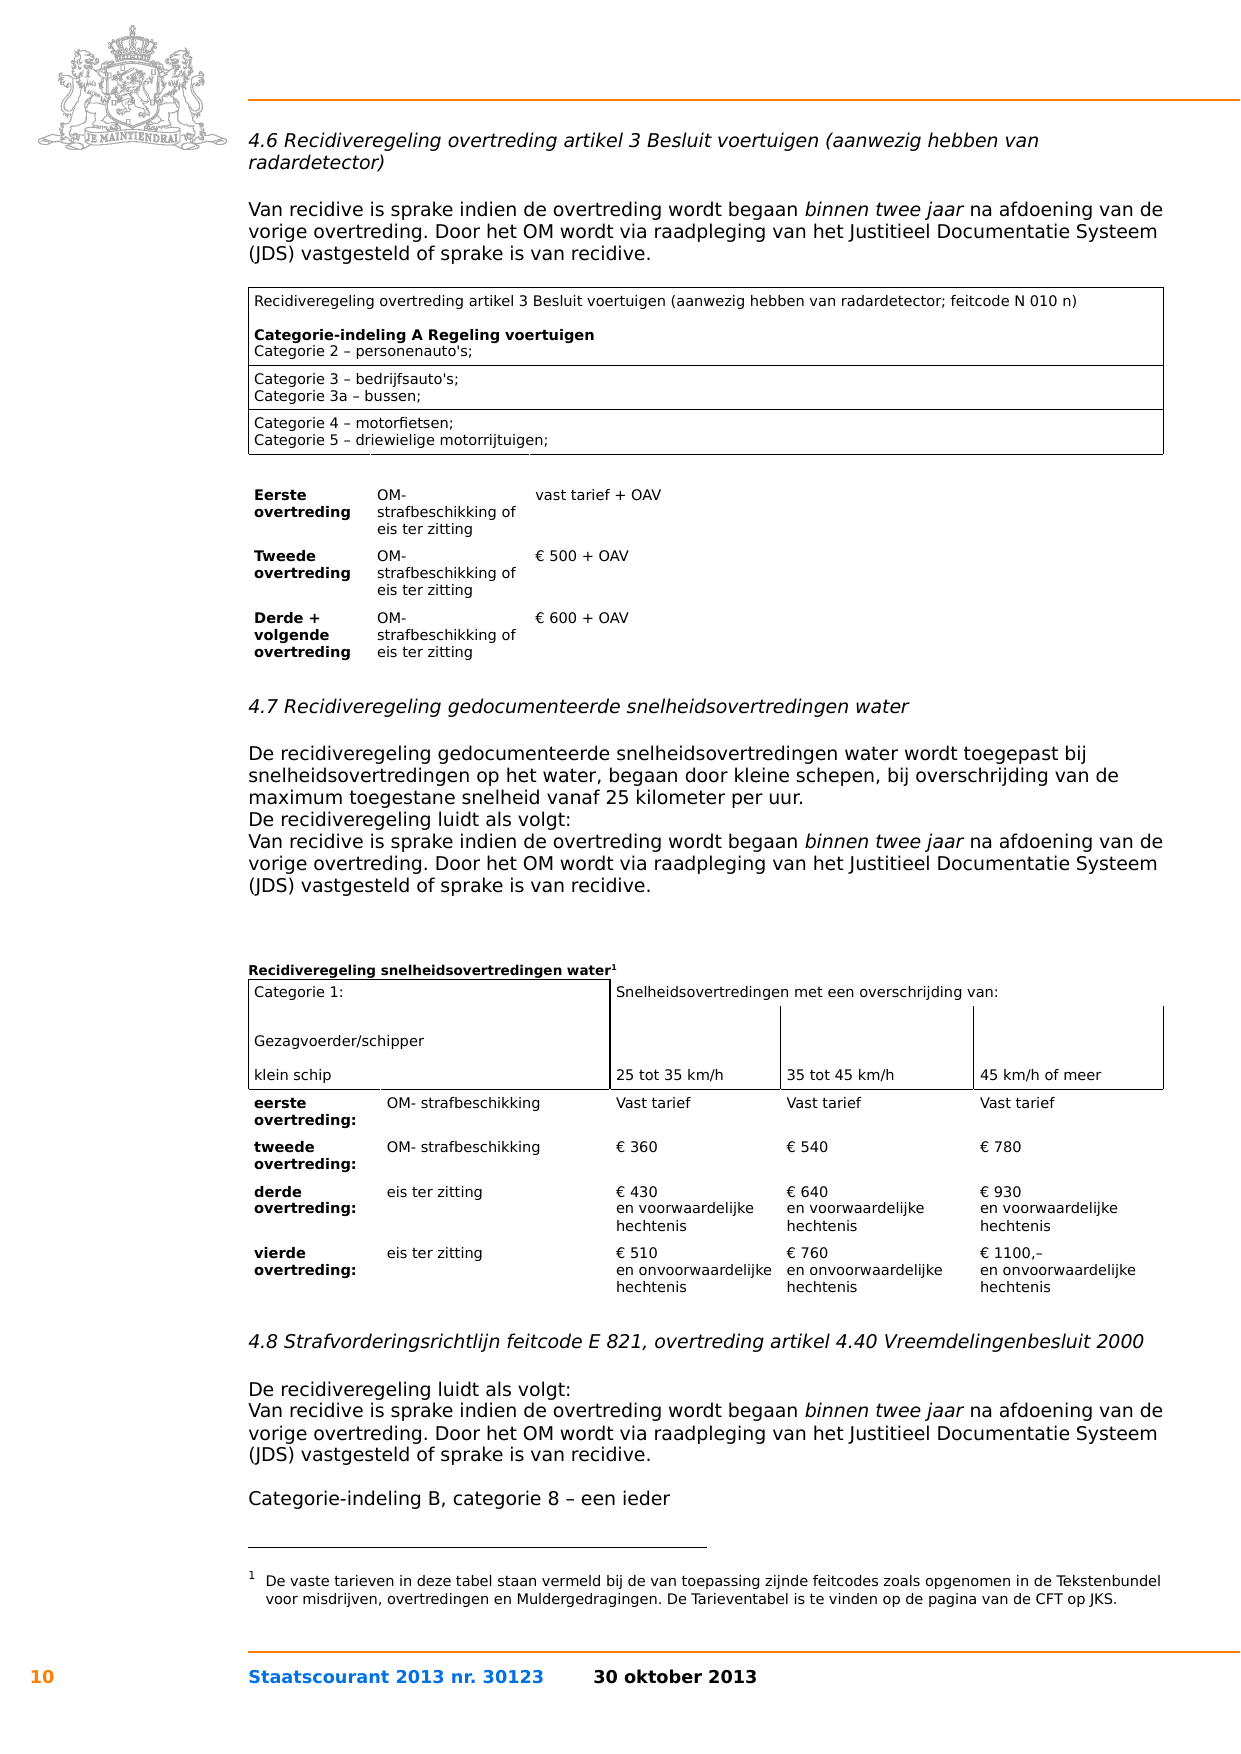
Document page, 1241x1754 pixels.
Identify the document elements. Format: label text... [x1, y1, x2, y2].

table_cell 25 tot 35 km/h [611, 1067, 780, 1089]
table_cell Derde + volgende overtreding [249, 605, 370, 665]
table_cell Categorie 3 – bedrijfsauto's; [249, 366, 1163, 388]
table_cell € 640 en voorwaardelijke hechtenis [781, 1179, 973, 1239]
table_cell [974, 1029, 1163, 1050]
subtitle 4.6 Recidiveregeling overtreding artikel 3 Besluit voertuigen (aanwezig hebben van radardetector) [248, 130, 1163, 174]
table_cell € 600 + OAV [530, 605, 1163, 665]
table_cell Categorie 2 – personenauto's; [249, 343, 1163, 365]
table_cell € 1100,– en onvoorwaardelijke hechtenis [974, 1240, 1163, 1300]
table_header Recidiveregeling overtreding artikel 3 Besluit voertuigen (aanwezig hebben van radardetector; feitcode N 010 n) [249, 288, 1163, 309]
table_cell Snelheidsovertredingen met een overschrijding van: [611, 980, 1163, 1006]
table_cell [781, 1029, 973, 1050]
table_cell [530, 455, 1163, 481]
table_cell [781, 1050, 973, 1067]
table_cell eis ter zitting [381, 1179, 609, 1239]
table_cell € 930 en voorwaardelijke hechtenis [974, 1179, 1163, 1239]
subtitle 4.7 Recidiveregeling gedocumenteerde snelheidsovertredingen water [248, 696, 1163, 718]
table_cell € 430 en voorwaardelijke hechtenis [611, 1179, 780, 1239]
table_cell [249, 455, 370, 481]
table_cell Vast tarief [974, 1090, 1163, 1133]
table_cell vast tarief + OAV [530, 482, 1163, 542]
table_cell € 760 en onvoorwaardelijke hechtenis [781, 1240, 973, 1300]
text Van recidive is sprake indien de overtreding wordt begaan binnen twee jaar na afdoening van de vorige overtreding. Door het OM wordt via raadpleging van het Justitieel Documentatie Systeem (JDS) vastgesteld of sprake is van recidive. [248, 199, 1163, 265]
table_cell Categorie 5 – driewielige motorrijtuigen; [249, 432, 1163, 454]
table_cell [974, 1007, 1163, 1029]
table_cell Eerste overtreding [249, 482, 370, 542]
table_cell eis ter zitting [381, 1240, 609, 1300]
table_cell Categorie 1: [249, 980, 609, 1029]
table_cell [611, 1029, 780, 1050]
table_cell OM- strafbeschikking of eis ter zitting [371, 544, 529, 604]
table_cell [249, 1050, 609, 1067]
text Van recidive is sprake indien de overtreding wordt begaan binnen twee jaar na afdoening van de vorige overtreding. Door het OM wordt via raadpleging van het Justitieel Documentatie Systeem (JDS) vastgesteld of sprake is van recidive. [248, 831, 1163, 897]
table_cell klein schip [249, 1067, 609, 1089]
picture [38, 25, 227, 150]
text De recidiveregeling gedocumenteerde snelheidsovertredingen water wordt toegepast bij snelheidsovertredingen op het water, begaan door kleine schepen, bij overschrijding van de maximum toegestane snelheid vanaf 25 kilometer per uur. [248, 743, 1163, 809]
table_cell Vast tarief [611, 1090, 780, 1133]
table_cell Categorie 4 – motorfietsen; [249, 410, 1163, 432]
table_cell Categorie 3a – bussen; [249, 388, 1163, 409]
table_cell Tweede overtreding [249, 544, 370, 604]
text De recidiveregeling luidt als volgt: [248, 1378, 1163, 1400]
text Van recidive is sprake indien de overtreding wordt begaan binnen twee jaar na afdoening van de vorige overtreding. Door het OM wordt via raadpleging van het Justitieel Documentatie Systeem (JDS) vastgesteld of sprake is van recidive. [248, 1400, 1163, 1466]
table_cell Categorie-indeling A Regeling voertuigen [249, 326, 1163, 343]
table_cell € 780 [974, 1134, 1163, 1178]
table_cell eerste overtreding: [249, 1090, 380, 1133]
table_cell Gezagvoerder/schipper [249, 1029, 609, 1050]
table_cell [249, 309, 1163, 326]
table_cell OM- strafbeschikking [381, 1134, 609, 1178]
table_cell vierde overtreding: [249, 1240, 380, 1300]
table_cell OM- strafbeschikking of eis ter zitting [371, 482, 529, 542]
table_cell 45 km/h of meer [974, 1067, 1163, 1089]
table_cell € 500 + OAV [530, 544, 1163, 604]
table_cell derde overtreding: [249, 1179, 380, 1239]
table_cell [371, 455, 529, 481]
subtitle 4.8 Strafvorderingsrichtlijn feitcode E 821, overtreding artikel 4.40 Vreemdelingenbesluit 2000 [248, 1331, 1163, 1353]
table_cell € 540 [781, 1134, 973, 1178]
table_cell 35 tot 45 km/h [781, 1067, 973, 1089]
table_header Recidiveregeling snelheidsovertredingen water [248, 963, 1163, 978]
table_cell € 360 [611, 1134, 780, 1178]
table_cell [611, 1050, 780, 1067]
table_cell [974, 1050, 1163, 1067]
table_cell [611, 1007, 780, 1029]
text De recidiveregeling luidt als volgt: [248, 809, 1163, 831]
table_cell [781, 1007, 973, 1029]
text Categorie-indeling B, categorie 8 – een ieder [248, 1488, 1163, 1510]
table_cell OM- strafbeschikking [381, 1090, 609, 1133]
table_cell € 510 en onvoorwaardelijke hechtenis [611, 1240, 780, 1300]
table_cell OM- strafbeschikking of eis ter zitting [371, 605, 529, 665]
table_cell tweede overtreding: [249, 1134, 380, 1178]
table_cell Vast tarief [781, 1090, 973, 1133]
